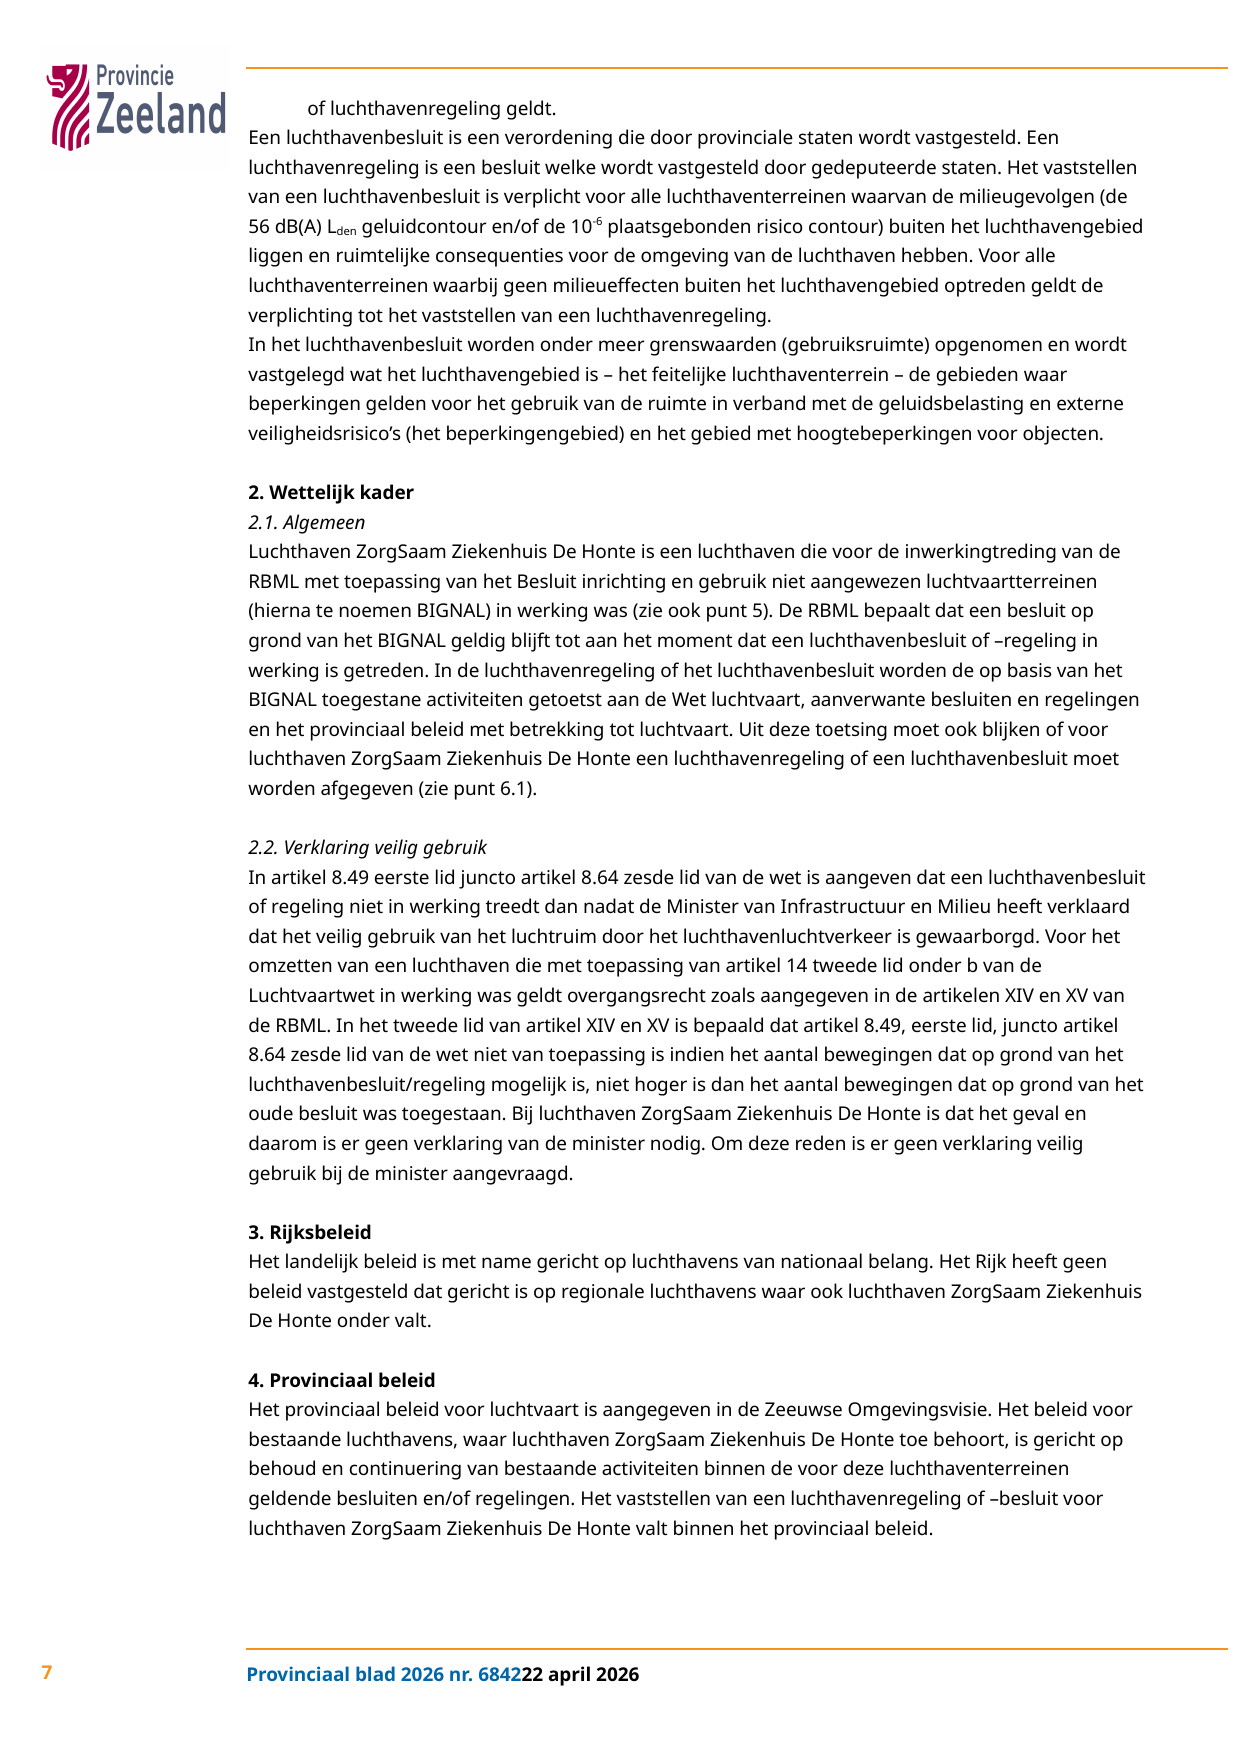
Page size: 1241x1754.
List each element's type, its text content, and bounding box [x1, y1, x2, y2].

text 2. Wettelijk kader [248, 479, 1152, 505]
list of luchthavenregeling geldt. [248, 95, 1152, 121]
text Het landelijk beleid is met name gericht op luchthavens van nationaal belang. Het Rijk heeft geen beleid vastgesteld dat gericht is op regionale luchthavens waar ook luchthaven ZorgSaam Ziekenhuis De Honte onder valt. [248, 1248, 1152, 1333]
text Het provinciaal beleid voor luchtvaart is aangegeven in de Zeeuwse Omgevingsvisie. Het beleid voor bestaande luchthavens, waar luchthaven ZorgSaam Ziekenhuis De Honte toe behoort, is gericht op behoud en continuering van bestaande activiteiten binnen de voor deze luchthaventerreinen geldende besluiten en/of regelingen. Het vaststellen van een luchthavenregeling of –besluit voor luchthaven ZorgSaam Ziekenhuis De Honte valt binnen het provinciaal beleid. [248, 1396, 1152, 1541]
text 3. Rijksbeleid [248, 1219, 1152, 1245]
text In artikel 8.49 eerste lid juncto artikel 8.64 zesde lid van de wet is aangeven dat een luchthavenbesluit of regeling niet in werking treedt dan nadat de Minister van Infrastructuur en Milieu heeft verklaard dat het veilig gebruik van het luchtruim door het luchthavenluchtverkeer is gewaarborgd. Voor het omzetten van een luchthaven die met toepassing van artikel 14 tweede lid onder b van de Luchtvaartwet in werking was geldt overgangsrecht zoals aangegeven in de artikelen XIV en XV van de RBML. In het tweede lid van artikel XIV en XV is bepaald dat artikel 8.49, eerste lid, juncto artikel 8.64 zesde lid van de wet niet van toepassing is indien het aantal bewegingen dat op grond van het luchthavenbesluit/regeling mogelijk is, niet hoger is dan het aantal bewegingen dat op grond van het oude besluit was toegestaan. Bij luchthaven ZorgSaam Ziekenhuis De Honte is dat het geval en daarom is er geen verklaring van de minister nodig. Om deze reden is er geen verklaring veilig gebruik bij de minister aangevraagd. [248, 864, 1152, 1186]
picture [41, 47, 231, 172]
text In het luchthavenbesluit worden onder meer grenswaarden (gebruiksruimte) opgenomen en wordt vastgelegd wat het luchthavengebied is – het feitelijke luchthaventerrein – de gebieden waar beperkingen gelden voor het gebruik van de ruimte in verband met de geluidsbelasting en externe veiligheidsrisico’s (het beperkingengebied) en het gebied met hoogtebeperkingen voor objecten. [248, 331, 1152, 446]
text 2.2. Verklaring veilig gebruik [248, 834, 1152, 860]
text 2.1. Algemeen [248, 509, 1152, 535]
text 4. Provinciaal beleid [248, 1367, 1152, 1393]
text Een luchthavenbesluit is een verordening die door provinciale staten wordt vastgesteld. Een luchthavenregeling is een besluit welke wordt vastgesteld door gedeputeerde staten. Het vaststellen van een luchthavenbesluit is verplicht voor alle luchthaventerreinen waarvan de milieugevolgen (de 56 dB(A) Lden geluidcontour en/of de 10-6 plaatsgebonden risico contour) buiten het luchthavengebied liggen en ruimtelijke consequenties voor de omgeving van de luchthaven hebben. Voor alle luchthaventerreinen waarbij geen milieueffecten buiten het luchthavengebied optreden geldt de verplichting tot het vaststellen van een luchthavenregeling. [248, 124, 1152, 328]
text Luchthaven ZorgSaam Ziekenhuis De Honte is een luchthaven die voor de inwerkingtreding van de RBML met toepassing van het Besluit inrichting en gebruik niet aangewezen luchtvaartterreinen (hierna te noemen BIGNAL) in werking was (zie ook punt 5). De RBML bepaalt dat een besluit op grond van het BIGNAL geldig blijft tot aan het moment dat een luchthavenbesluit of –regeling in werking is getreden. In de luchthavenregeling of het luchthavenbesluit worden de op basis van het BIGNAL toegestane activiteiten getoetst aan de Wet luchtvaart, aanverwante besluiten en regelingen en het provinciaal beleid met betrekking tot luchtvaart. Uit deze toetsing moet ook blijken of voor luchthaven ZorgSaam Ziekenhuis De Honte een luchthavenregeling of een luchthavenbesluit moet worden afgegeven (zie punt 6.1). [248, 538, 1152, 801]
